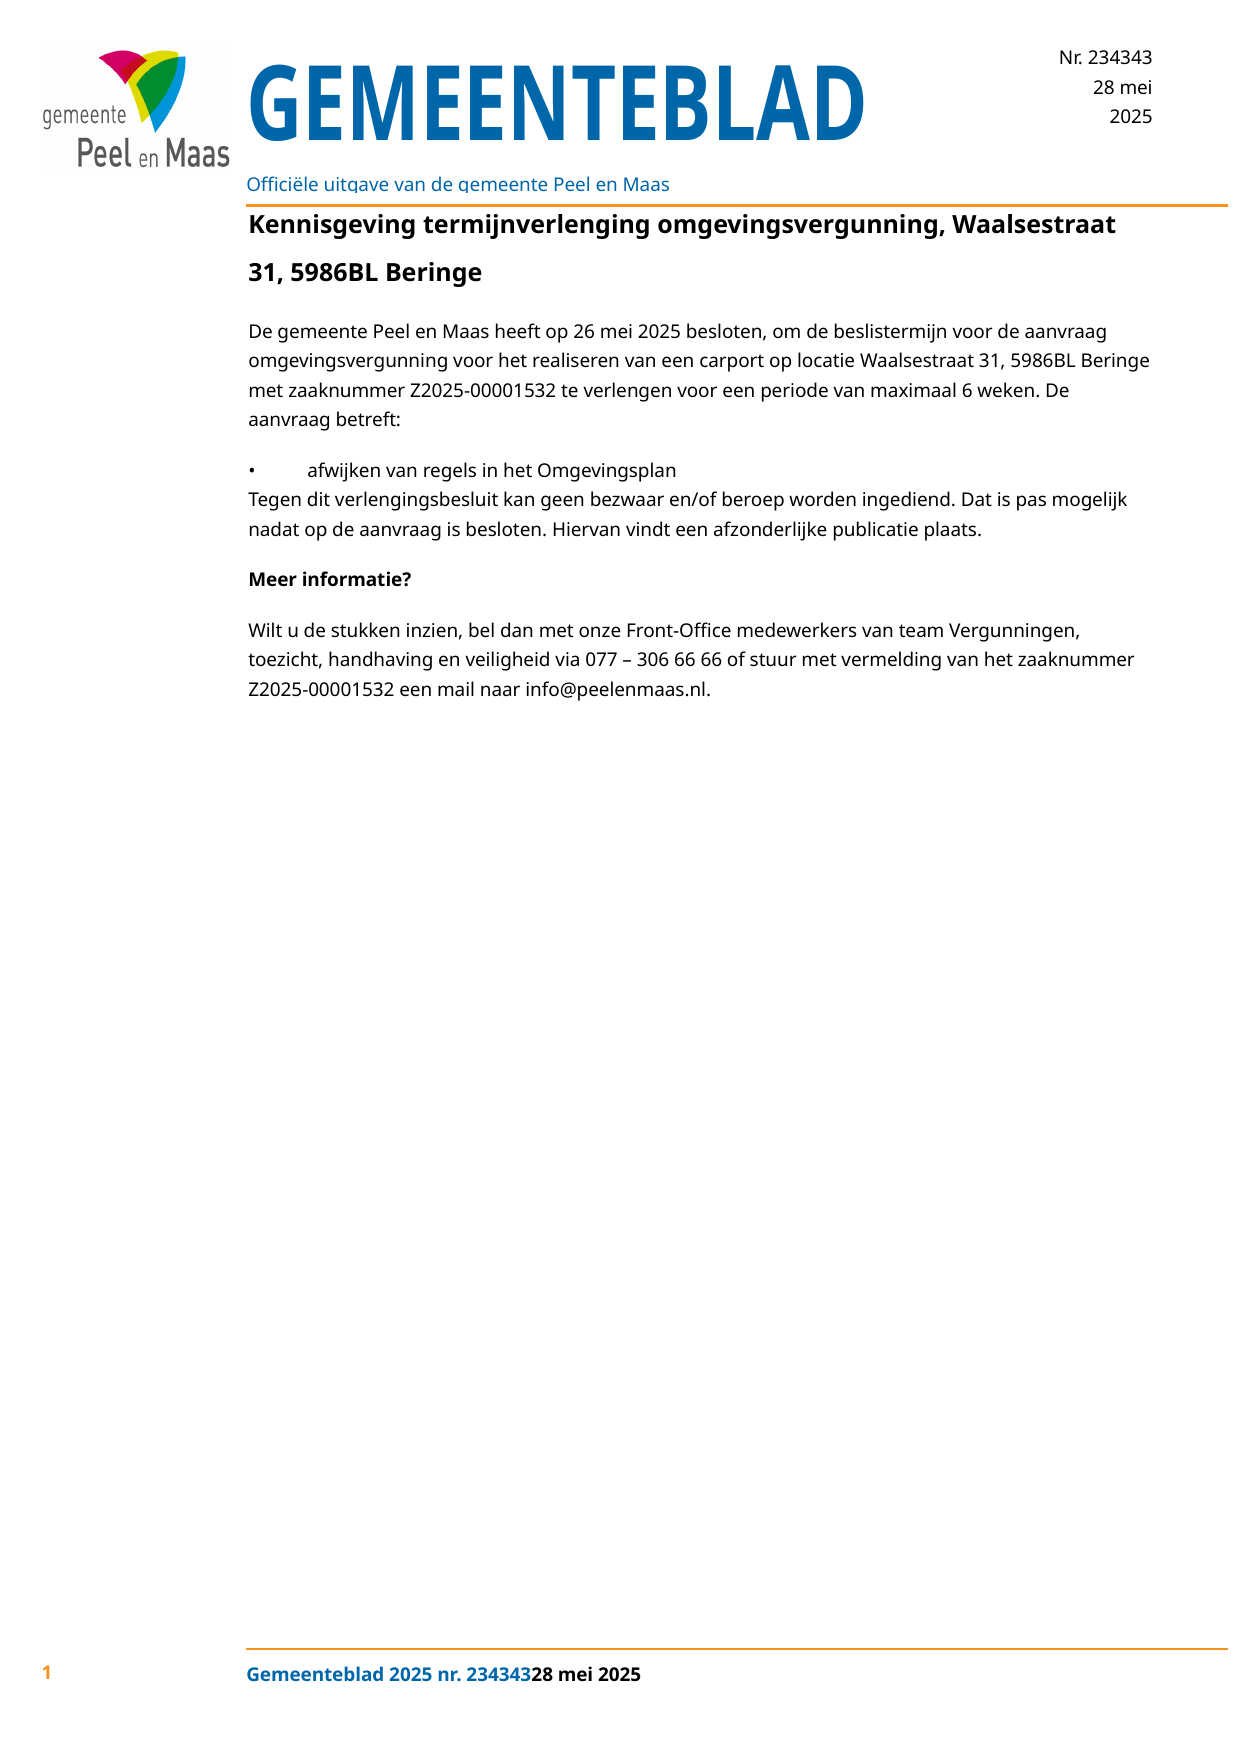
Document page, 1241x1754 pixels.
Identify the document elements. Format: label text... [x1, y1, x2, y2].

text Kennisgeving termijnverlenging omgevingsvergunning, Waalsestraat 31, 5986BL Beringe [248, 207, 1152, 288]
picture [41, 47, 231, 172]
text Meer informatie? [248, 567, 1152, 592]
list afwijken van regels in het Omgevingsplan [248, 457, 1152, 483]
text Tegen dit verlengingsbesluit kan geen bezwaar en/of beroep worden ingediend. Dat is pas mogelijk nadat op de aanvraag is besloten. Hiervan vindt een afzonderlijke publicatie plaats. [248, 487, 1152, 542]
text Wilt u de stukken inzien, bel dan met onze Front-Office medewerkers van team Vergunningen, toezicht, handhaving en veiligheid via 077 – 306 66 66 of stuur met vermelding van het zaaknummer Z2025-00001532 een mail naar info@peelenmaas.nl. [248, 617, 1152, 702]
text De gemeente Peel en Maas heeft op 26 mei 2025 besloten, om de beslistermijn voor de aanvraag omgevingsvergunning voor het realiseren van een carport op locatie Waalsestraat 31, 5986BL Beringe met zaaknummer Z2025-00001532 te verlengen voor een periode van maximaal 6 weken. De aanvraag betreft: [248, 318, 1152, 432]
